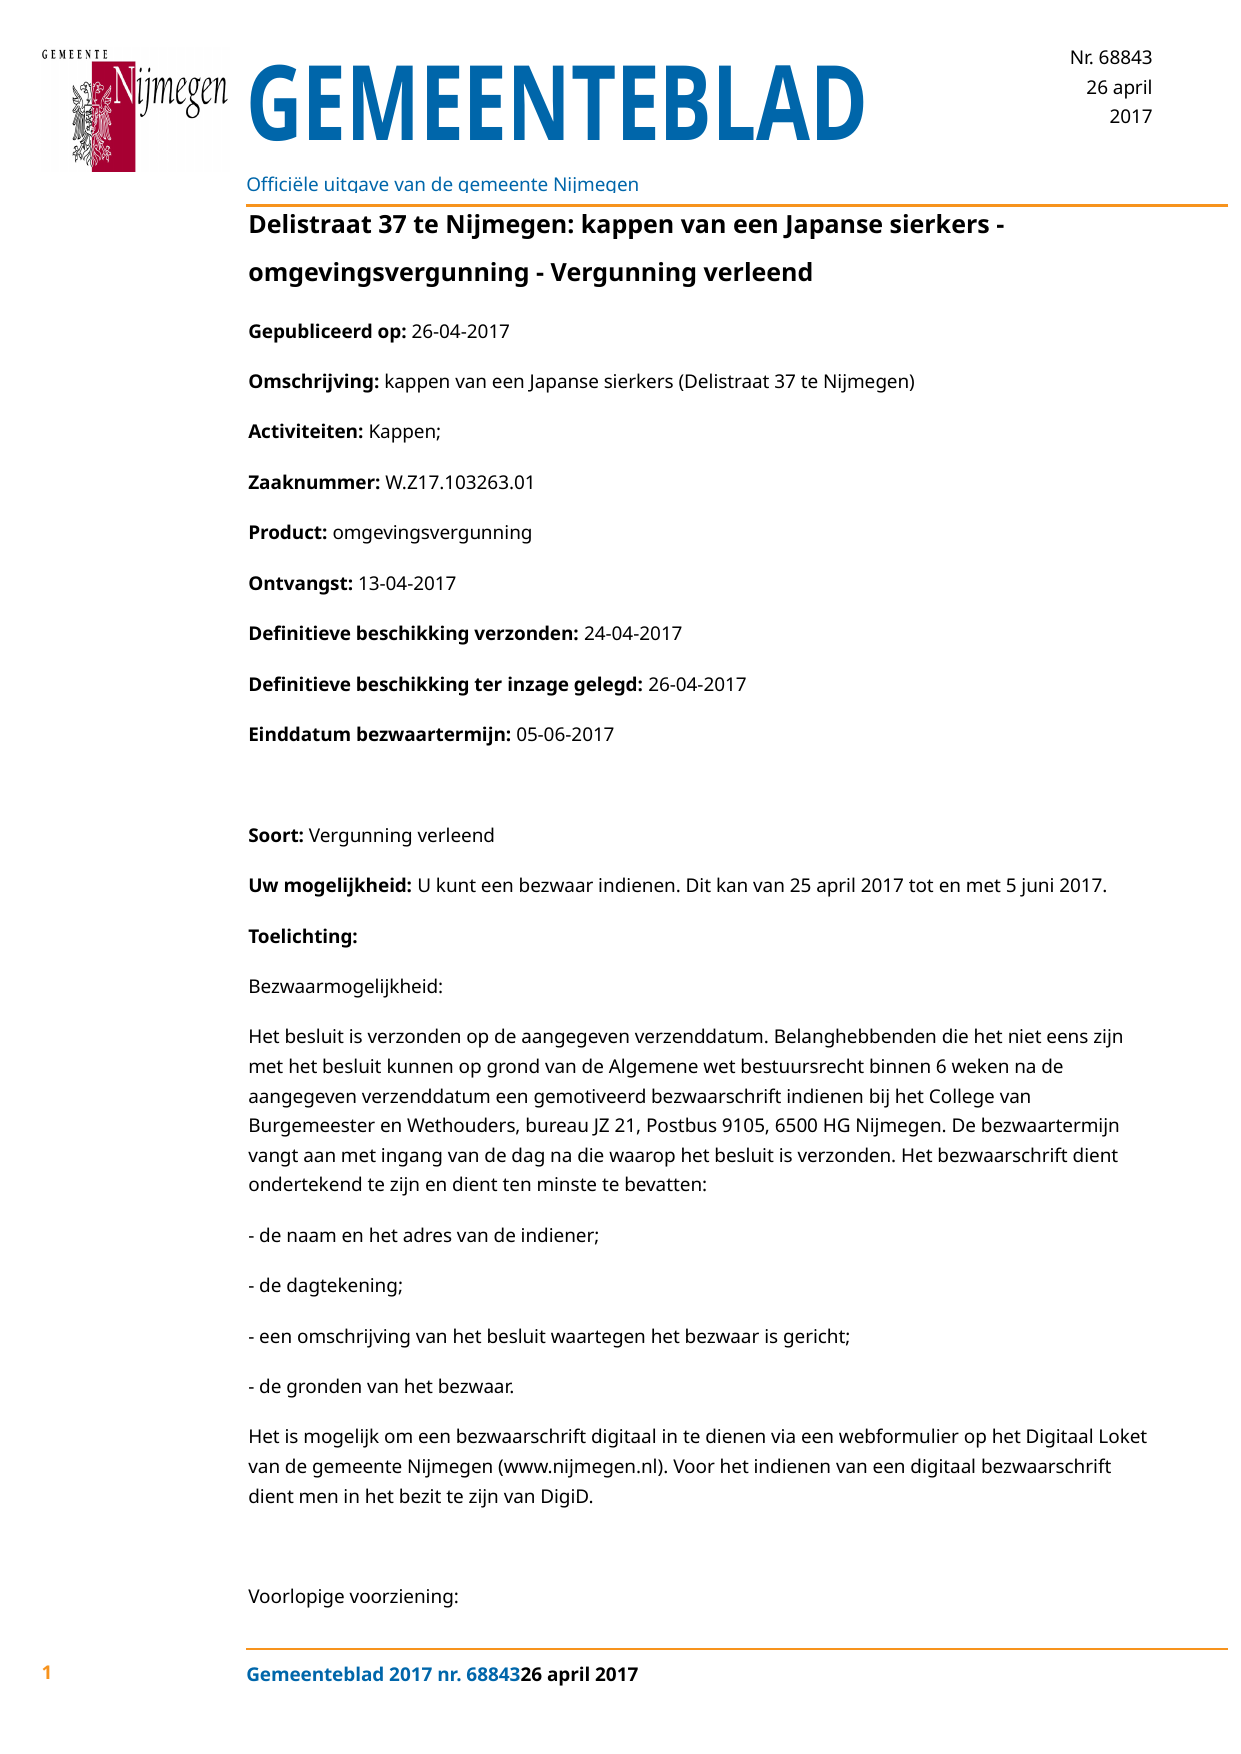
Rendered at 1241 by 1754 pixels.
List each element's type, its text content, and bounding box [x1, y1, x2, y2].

text Product: omgevingsvergunning [248, 519, 1152, 545]
text Activiteiten: Kappen; [248, 419, 1152, 444]
text - de gronden van het bezwaar. [248, 1373, 1152, 1399]
picture [41, 47, 231, 172]
text Het besluit is verzonden op de aangegeven verzenddatum. Belanghebbenden die het niet eens zijn met het besluit kunnen op grond van de Algemene wet bestuursrecht binnen 6 weken na de aangegeven verzenddatum een gemotiveerd bezwaarschrift indienen bij het College van Burgemeester en Wethouders, bureau JZ 21, Postbus 9105, 6500 HG Nijmegen. De bezwaartermijn vangt aan met ingang van de dag na die waarop het besluit is verzonden. Het bezwaarschrift dient ondertekend te zijn en dient ten minste te bevatten: [248, 1024, 1152, 1197]
text Bezwaarmogelijkheid: [248, 973, 1152, 999]
text Gepubliceerd op: 26-04-2017 [248, 318, 1152, 344]
text Toelichting: [248, 923, 1152, 949]
text Zaaknummer: W.Z17.103263.01 [248, 469, 1152, 495]
text Ontvangst: 13-04-2017 [248, 570, 1152, 596]
text - een omschrijving van het besluit waartegen het bezwaar is gericht; [248, 1323, 1152, 1349]
text Uw mogelijkheid: U kunt een bezwaar indienen. Dit kan van 25 april 2017 tot en met 5 juni 2017. [248, 872, 1152, 898]
text Definitieve beschikking verzonden: 24-04-2017 [248, 620, 1152, 646]
text Einddatum bezwaartermijn: 05-06-2017 [248, 721, 1152, 747]
text Delistraat 37 te Nijmegen: kappen van een Japanse sierkers - omgevingsvergunning - Vergunning verleend [248, 207, 1152, 288]
text Omschrijving: kappen van een Japanse sierkers (Delistraat 37 te Nijmegen) [248, 368, 1152, 394]
text Voorlopige voorziening: [248, 1584, 1152, 1609]
text - de naam en het adres van de indiener; [248, 1222, 1152, 1248]
text Definitieve beschikking ter inzage gelegd: 26-04-2017 [248, 671, 1152, 697]
text - de dagtekening; [248, 1272, 1152, 1298]
text Soort: Vergunning verleend [248, 822, 1152, 848]
text Het is mogelijk om een bezwaarschrift digitaal in te dienen via een webformulier op het Digitaal Loket van de gemeente Nijmegen (www.nijmegen.nl). Voor het indienen van een digitaal bezwaarschrift dient men in het bezit te zijn van DigiD. [248, 1424, 1152, 1509]
